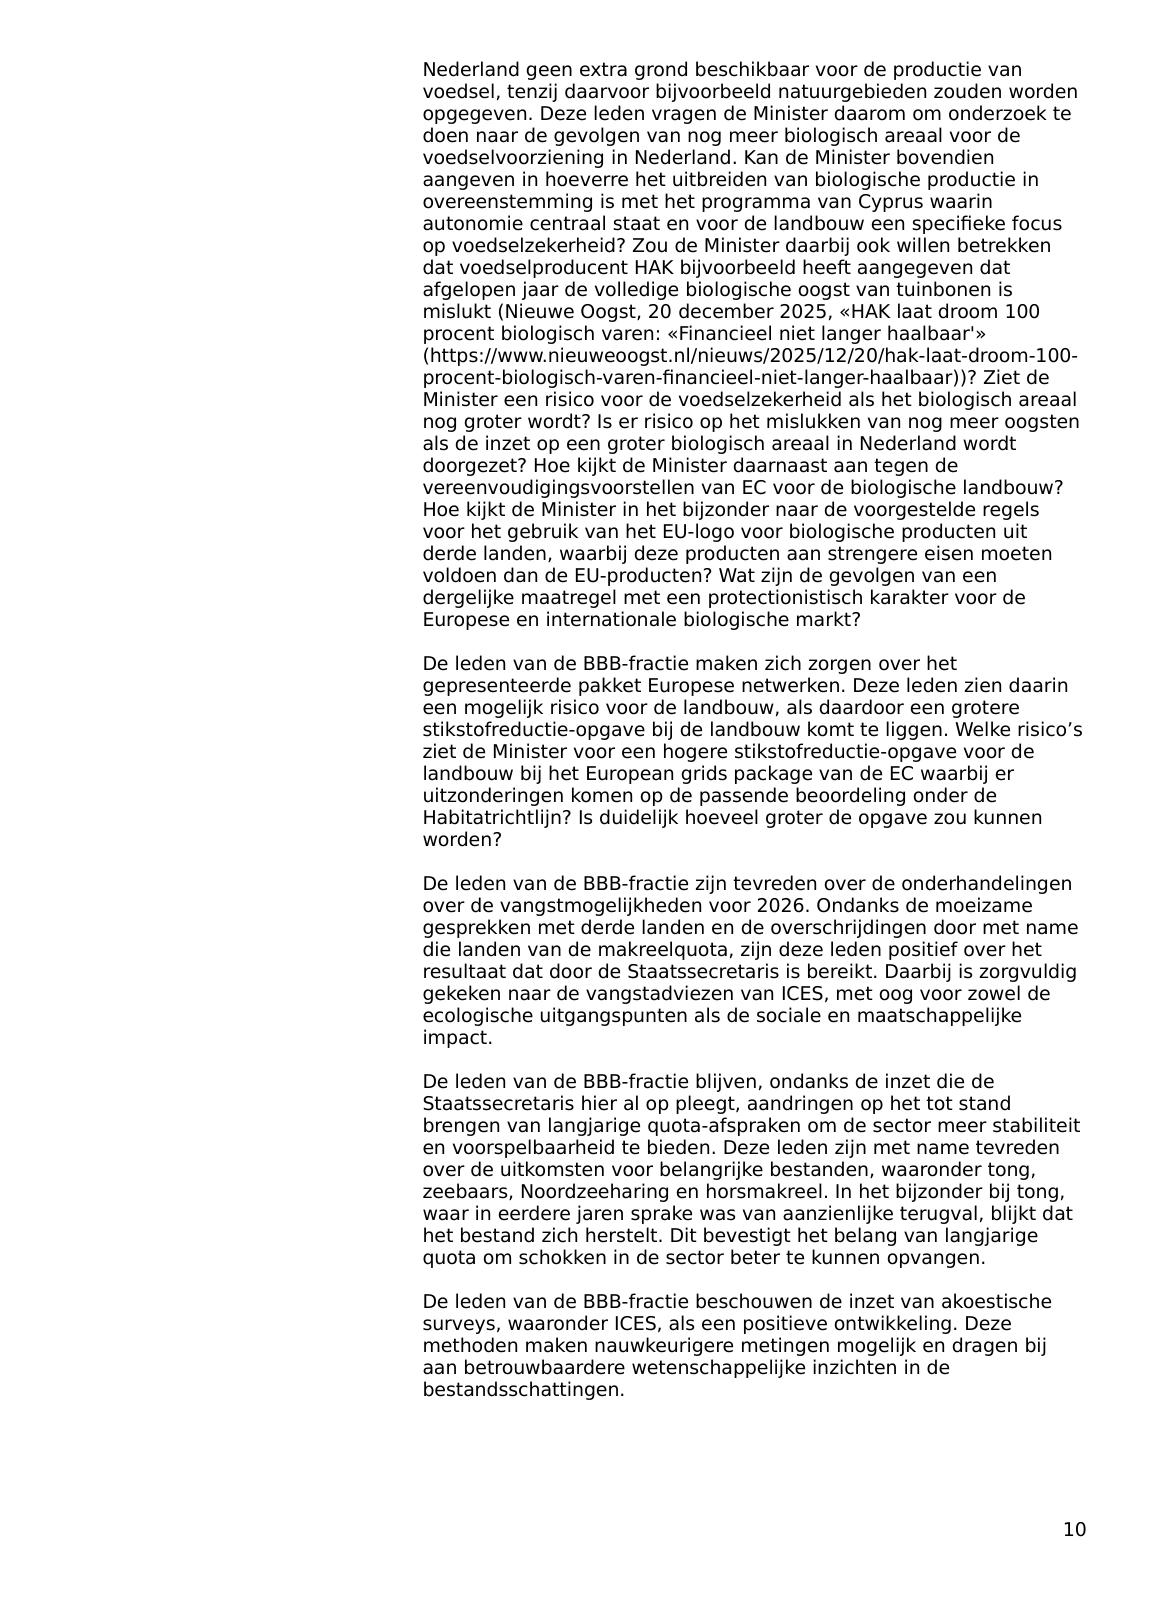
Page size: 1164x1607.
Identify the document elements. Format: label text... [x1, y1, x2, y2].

text De leden van de BBB-fractie maken zich zorgen over het gepresenteerde pakket Europese netwerken. Deze leden zien daarin een mogelijk risico voor de landbouw, als daardoor een grotere stikstofreductie-opgave bij de landbouw komt te liggen. Welke risico’s ziet de Minister voor een hogere stikstofreductie-opgave voor de landbouw bij het European grids package van de EC waarbij er uitzonderingen komen op de passende beoordeling onder de Habitatrichtlijn? Is duidelijk hoeveel groter de opgave zou kunnen worden? [422, 653, 1087, 851]
text De leden van de BBB-fractie zijn tevreden over de onderhandelingen over de vangstmogelijkheden voor 2026. Ondanks de moeizame gesprekken met derde landen en de overschrijdingen door met name die landen van de makreelquota, zijn deze leden positief over het resultaat dat door de Staatssecretaris is bereikt. Daarbij is zorgvuldig gekeken naar de vangstadviezen van ICES, met oog voor zowel de ecologische uitgangspunten als de sociale en maatschappelijke impact. [422, 873, 1087, 1048]
text Nederland geen extra grond beschikbaar voor de productie van voedsel, tenzij daarvoor bijvoorbeeld natuurgebieden zouden worden opgegeven. Deze leden vragen de Minister daarom om onderzoek te doen naar de gevolgen van nog meer biologisch areaal voor de voedselvoorziening in Nederland. Kan de Minister bovendien aangeven in hoeverre het uitbreiden van biologische productie in overeenstemming is met het programma van Cyprus waarin autonomie centraal staat en voor de landbouw een specifieke focus op voedselzekerheid? Zou de Minister daarbij ook willen betrekken dat voedselproducent HAK bijvoorbeeld heeft aangegeven dat afgelopen jaar de volledige biologische oogst van tuinbonen is mislukt (Nieuwe Oogst, 20 december 2025, «HAK laat droom 100 procent biologisch varen: «Financieel niet langer haalbaar'» (https://www.nieuweoogst.nl/nieuws/2025/12/20/hak-laat-droom-100-procent-biologisch-varen-financieel-niet-langer-haalbaar))? Ziet de Minister een risico voor de voedselzekerheid als het biologisch areaal nog groter wordt? Is er risico op het mislukken van nog meer oogsten als de inzet op een groter biologisch areaal in Nederland wordt doorgezet? Hoe kijkt de Minister daarnaast aan tegen de vereenvoudigingsvoorstellen van EC voor de biologische landbouw? Hoe kijkt de Minister in het bijzonder naar de voorgestelde regels voor het gebruik van het EU-logo voor biologische producten uit derde landen, waarbij deze producten aan strengere eisen moeten voldoen dan de EU-producten? Wat zijn de gevolgen van een dergelijke maatregel met een protectionistisch karakter voor de Europese en internationale biologische markt? [422, 59, 1087, 631]
text De leden van de BBB-fractie beschouwen de inzet van akoestische surveys, waaronder ICES, als een positieve ontwikkeling. Deze methoden maken nauwkeurigere metingen mogelijk en dragen bij aan betrouwbaardere wetenschappelijke inzichten in de bestandsschattingen. [422, 1291, 1087, 1401]
text De leden van de BBB-fractie blijven, ondanks de inzet die de Staatssecretaris hier al op pleegt, aandringen op het tot stand brengen van langjarige quota-afspraken om de sector meer stabiliteit en voorspelbaarheid te bieden. Deze leden zijn met name tevreden over de uitkomsten voor belangrijke bestanden, waaronder tong, zeebaars, Noordzeeharing en horsmakreel. In het bijzonder bij tong, waar in eerdere jaren sprake was van aanzienlijke terugval, blijkt dat het bestand zich herstelt. Dit bevestigt het belang van langjarige quota om schokken in de sector beter te kunnen opvangen. [422, 1071, 1087, 1268]
